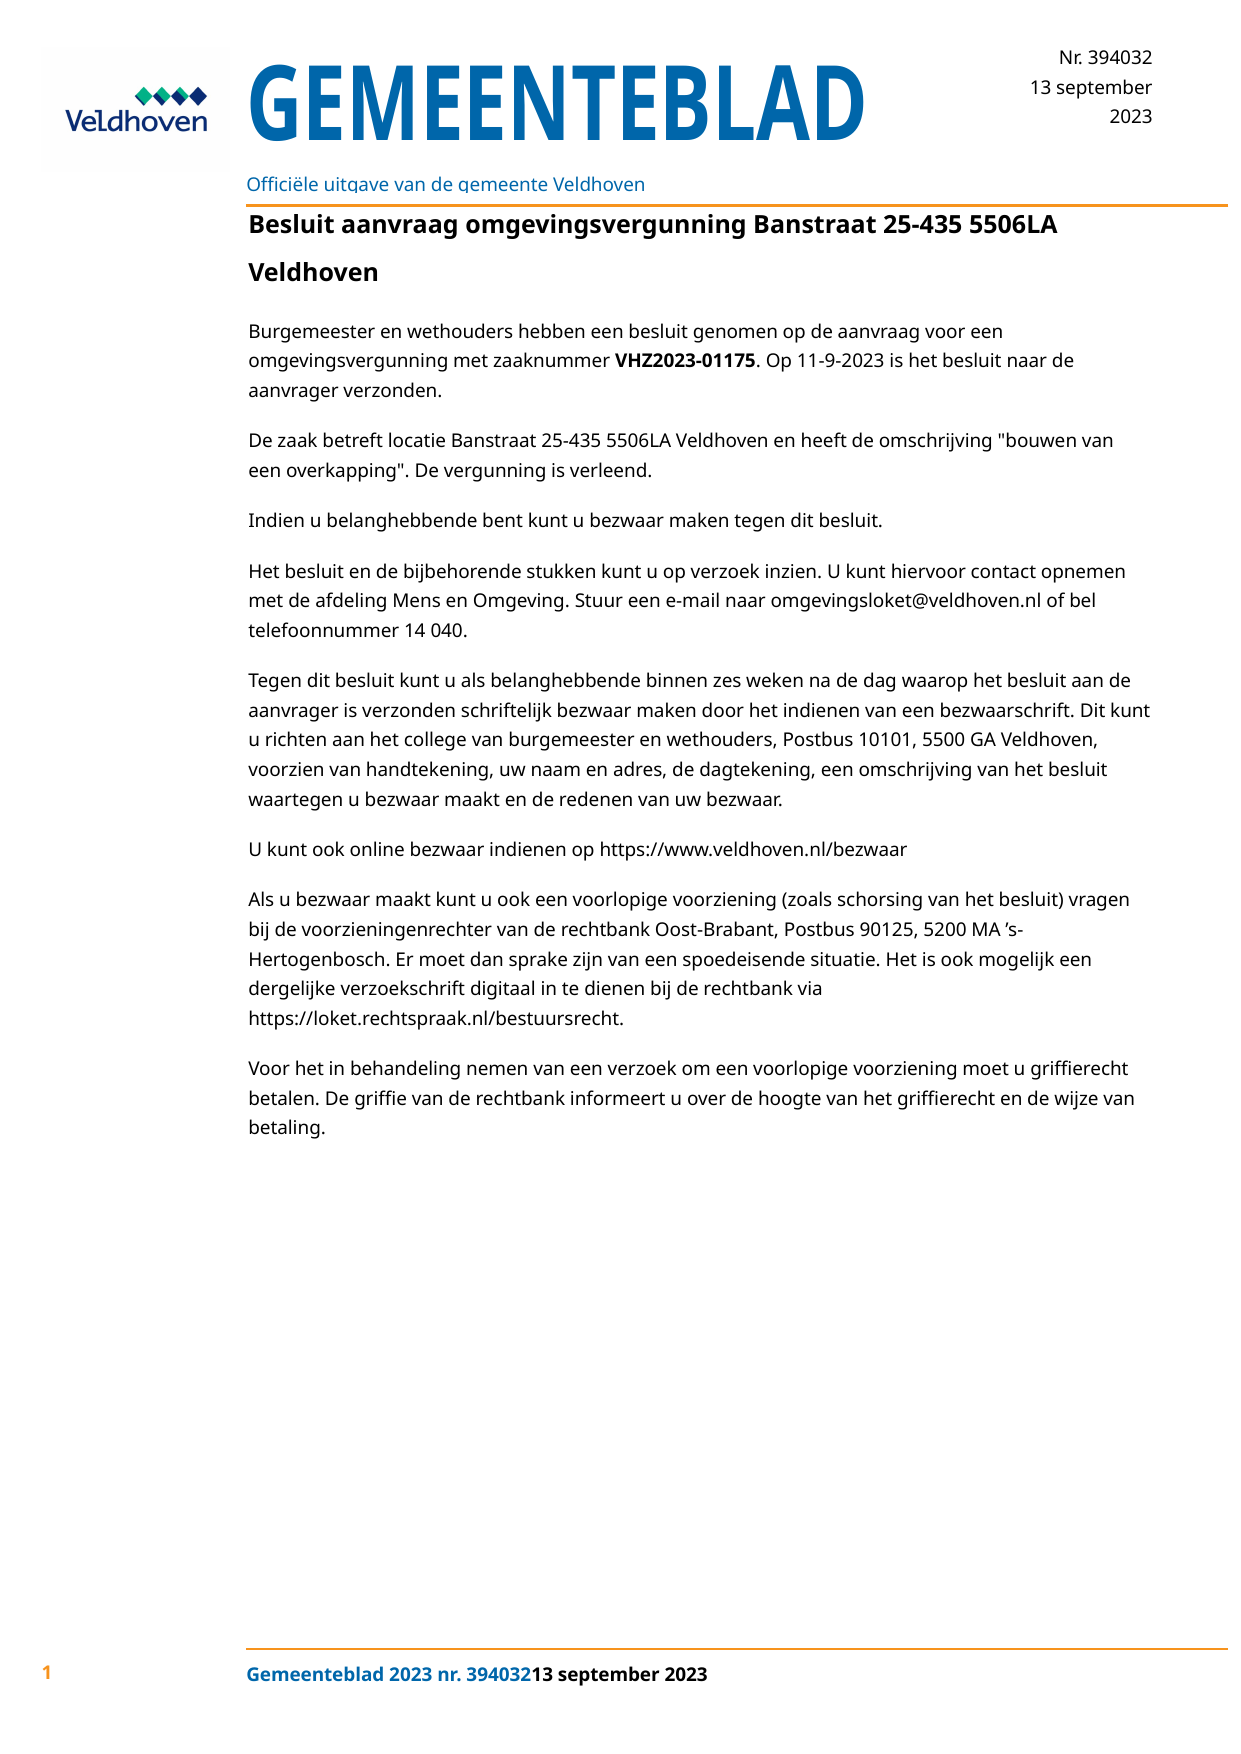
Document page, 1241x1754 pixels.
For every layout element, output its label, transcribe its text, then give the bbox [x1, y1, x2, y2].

text De zaak betreft locatie Banstraat 25-435 5506LA Veldhoven en heeft de omschrijving "bouwen van een overkapping". De vergunning is verleend. [248, 427, 1152, 483]
text Tegen dit besluit kunt u als belanghebbende binnen zes weken na de dag waarop het besluit aan de aanvrager is verzonden schriftelijk bezwaar maken door het indienen van een bezwaarschrift. Dit kunt u richten aan het college van burgemeester en wethouders, Postbus 10101, 5500 GA Veldhoven, voorzien van handtekening, uw naam en adres, de dagtekening, een omschrijving van het besluit waartegen u bezwaar maakt en de redenen van uw bezwaar. [248, 667, 1152, 812]
picture [41, 47, 231, 172]
text Burgemeester en wethouders hebben een besluit genomen op de aanvraag voor een omgevingsvergunning met zaaknummer VHZ2023-01175. Op 11-9-2023 is het besluit naar de aanvrager verzonden. [248, 318, 1152, 403]
text U kunt ook online bezwaar indienen op https://www.veldhoven.nl/bezwaar [248, 836, 1152, 862]
text Voor het in behandeling nemen van een verzoek om een voorlopige voorziening moet u griffierecht betalen. De griffie van de rechtbank informeert u over de hoogte van het griffierecht en de wijze van betaling. [248, 1055, 1152, 1140]
text Indien u belanghebbende bent kunt u bezwaar maken tegen dit besluit. [248, 507, 1152, 533]
text Als u bezwaar maakt kunt u ook een voorlopige voorziening (zoals schorsing van het besluit) vragen bij de voorzieningenrechter van de rechtbank Oost-Brabant, Postbus 90125, 5200 MA ’s-Hertogenbosch. Er moet dan sprake zijn van een spoedeisende situatie. Het is ook mogelijk een dergelijke verzoekschrift digitaal in te dienen bij de rechtbank via https://loket.rechtspraak.nl/bestuursrecht. [248, 887, 1152, 1031]
text Besluit aanvraag omgevingsvergunning Banstraat 25-435 5506LA Veldhoven [248, 207, 1152, 288]
text Het besluit en de bijbehorende stukken kunt u op verzoek inzien. U kunt hiervoor contact opnemen met de afdeling Mens en Omgeving. Stuur een e-mail naar omgevingsloket@veldhoven.nl of bel telefoonnummer 14 040. [248, 558, 1152, 643]
